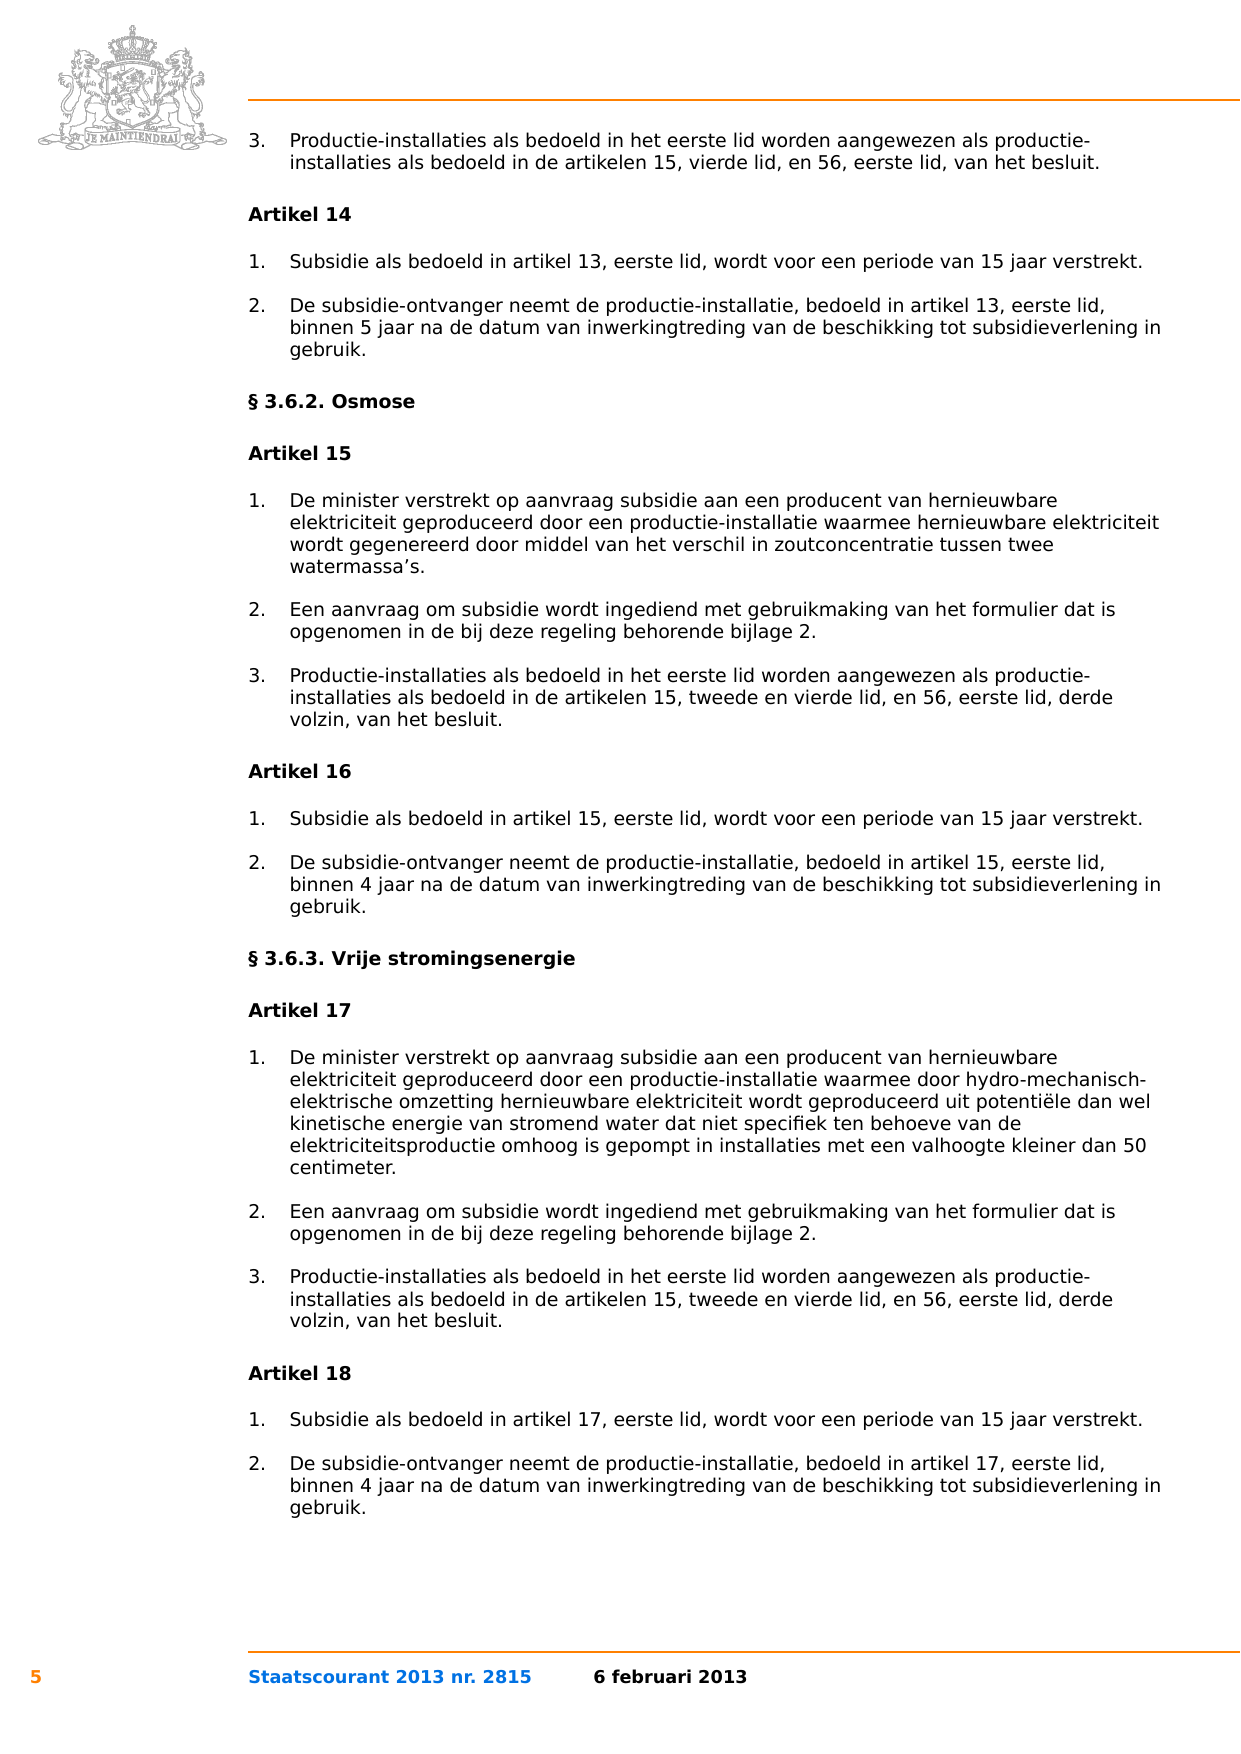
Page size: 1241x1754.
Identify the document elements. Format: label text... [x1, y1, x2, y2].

subtitle Artikel 16 [248, 761, 1163, 783]
text 1. Subsidie als bedoeld in artikel 13, eerste lid, wordt voor een periode van 15 jaar verstrekt. [248, 251, 1163, 273]
text 2. Een aanvraag om subsidie wordt ingediend met gebruikmaking van het formulier dat is opgenomen in de bij deze regeling behorende bijlage 2. [248, 599, 1163, 643]
text 1. Subsidie als bedoeld in artikel 15, eerste lid, wordt voor een periode van 15 jaar verstrekt. [248, 808, 1163, 830]
subtitle Artikel 15 [248, 443, 1163, 464]
subtitle § 3.6.2. Osmose [248, 391, 1163, 413]
text 1. Subsidie als bedoeld in artikel 17, eerste lid, wordt voor een periode van 15 jaar verstrekt. [248, 1409, 1163, 1431]
subtitle Artikel 17 [248, 1000, 1163, 1022]
picture [38, 25, 227, 150]
text 2. Een aanvraag om subsidie wordt ingediend met gebruikmaking van het formulier dat is opgenomen in de bij deze regeling behorende bijlage 2. [248, 1201, 1163, 1244]
text 3. Productie-installaties als bedoeld in het eerste lid worden aangewezen als productie-installaties als bedoeld in de artikelen 15, tweede en vierde lid, en 56, eerste lid, derde volzin, van het besluit. [248, 665, 1163, 731]
text 2. De subsidie-ontvanger neemt de productie-installatie, bedoeld in artikel 15, eerste lid, binnen 4 jaar na de datum van inwerkingtreding van de beschikking tot subsidieverlening in gebruik. [248, 852, 1163, 918]
text 1. De minister verstrekt op aanvraag subsidie aan een producent van hernieuwbare elektriciteit geproduceerd door een productie-installatie waarmee door hydro-mechanisch-elektrische omzetting hernieuwbare elektriciteit wordt geproduceerd uit potentiële dan wel kinetische energie van stromend water dat niet specifiek ten behoeve van de elektriciteitsproductie omhoog is gepompt in installaties met een valhoogte kleiner dan 50 centimeter. [248, 1047, 1163, 1179]
subtitle Artikel 14 [248, 204, 1163, 226]
subtitle § 3.6.3. Vrije stromingsenergie [248, 948, 1163, 970]
text 3. Productie-installaties als bedoeld in het eerste lid worden aangewezen als productie-installaties als bedoeld in de artikelen 15, tweede en vierde lid, en 56, eerste lid, derde volzin, van het besluit. [248, 1266, 1163, 1332]
subtitle Artikel 18 [248, 1362, 1163, 1384]
text 2. De subsidie-ontvanger neemt de productie-installatie, bedoeld in artikel 13, eerste lid, binnen 5 jaar na de datum van inwerkingtreding van de beschikking tot subsidieverlening in gebruik. [248, 295, 1163, 361]
text 2. De subsidie-ontvanger neemt de productie-installatie, bedoeld in artikel 17, eerste lid, binnen 4 jaar na de datum van inwerkingtreding van de beschikking tot subsidieverlening in gebruik. [248, 1453, 1163, 1519]
text 1. De minister verstrekt op aanvraag subsidie aan een producent van hernieuwbare elektriciteit geproduceerd door een productie-installatie waarmee hernieuwbare elektriciteit wordt gegenereerd door middel van het verschil in zoutconcentratie tussen twee watermassa’s. [248, 489, 1163, 577]
text 3. Productie-installaties als bedoeld in het eerste lid worden aangewezen als productie-installaties als bedoeld in de artikelen 15, vierde lid, en 56, eerste lid, van het besluit. [248, 130, 1163, 174]
